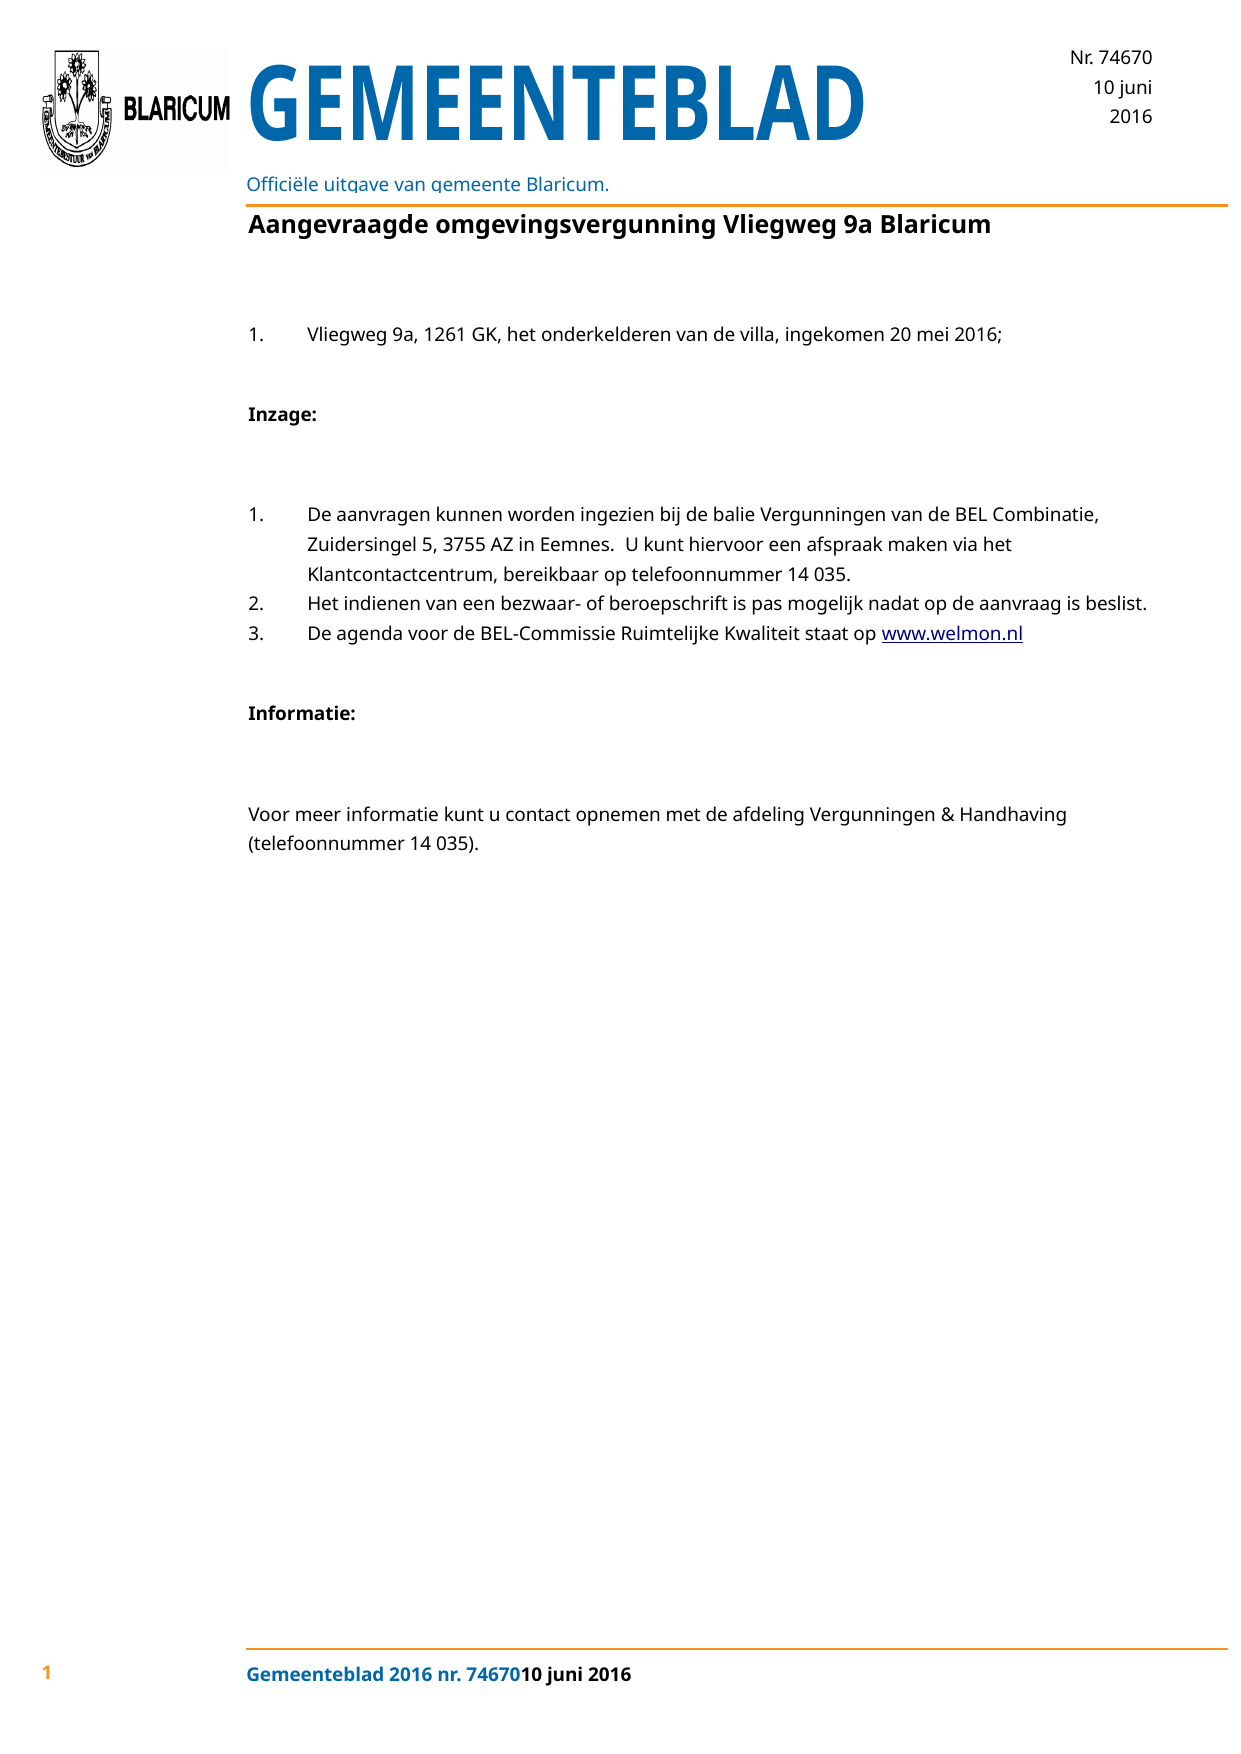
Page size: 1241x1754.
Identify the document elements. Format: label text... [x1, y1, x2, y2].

picture [41, 47, 231, 172]
text Inzage: [248, 401, 1152, 426]
list Het indienen van een bezwaar- of beroepschrift is pas mogelijk nadat op de aanvraag is beslist. [248, 590, 1152, 616]
text Voor meer informatie kunt u contact opnemen met de afdeling Vergunningen & Handhaving (telefoonnummer 14 035). [248, 801, 1152, 856]
list Vliegweg 9a, 1261 GK, het onderkelderen van de villa, ingekomen 20 mei 2016; [248, 321, 1152, 346]
list De aanvragen kunnen worden ingezien bij de balie Vergunningen van de BEL Combinatie, Zuidersingel 5, 3755 AZ in Eemnes. U kunt hiervoor een afspraak maken via het Klantcontactcentrum, bereikbaar op telefoonnummer 14 035. [248, 502, 1152, 586]
text Informatie: [248, 700, 1152, 726]
list De agenda voor de BEL-Commissie Ruimtelijke Kwaliteit staat op www.welmon.nl [248, 620, 1152, 646]
text Aangevraagde omgevingsvergunning Vliegweg 9a Blaricum [248, 207, 1152, 241]
